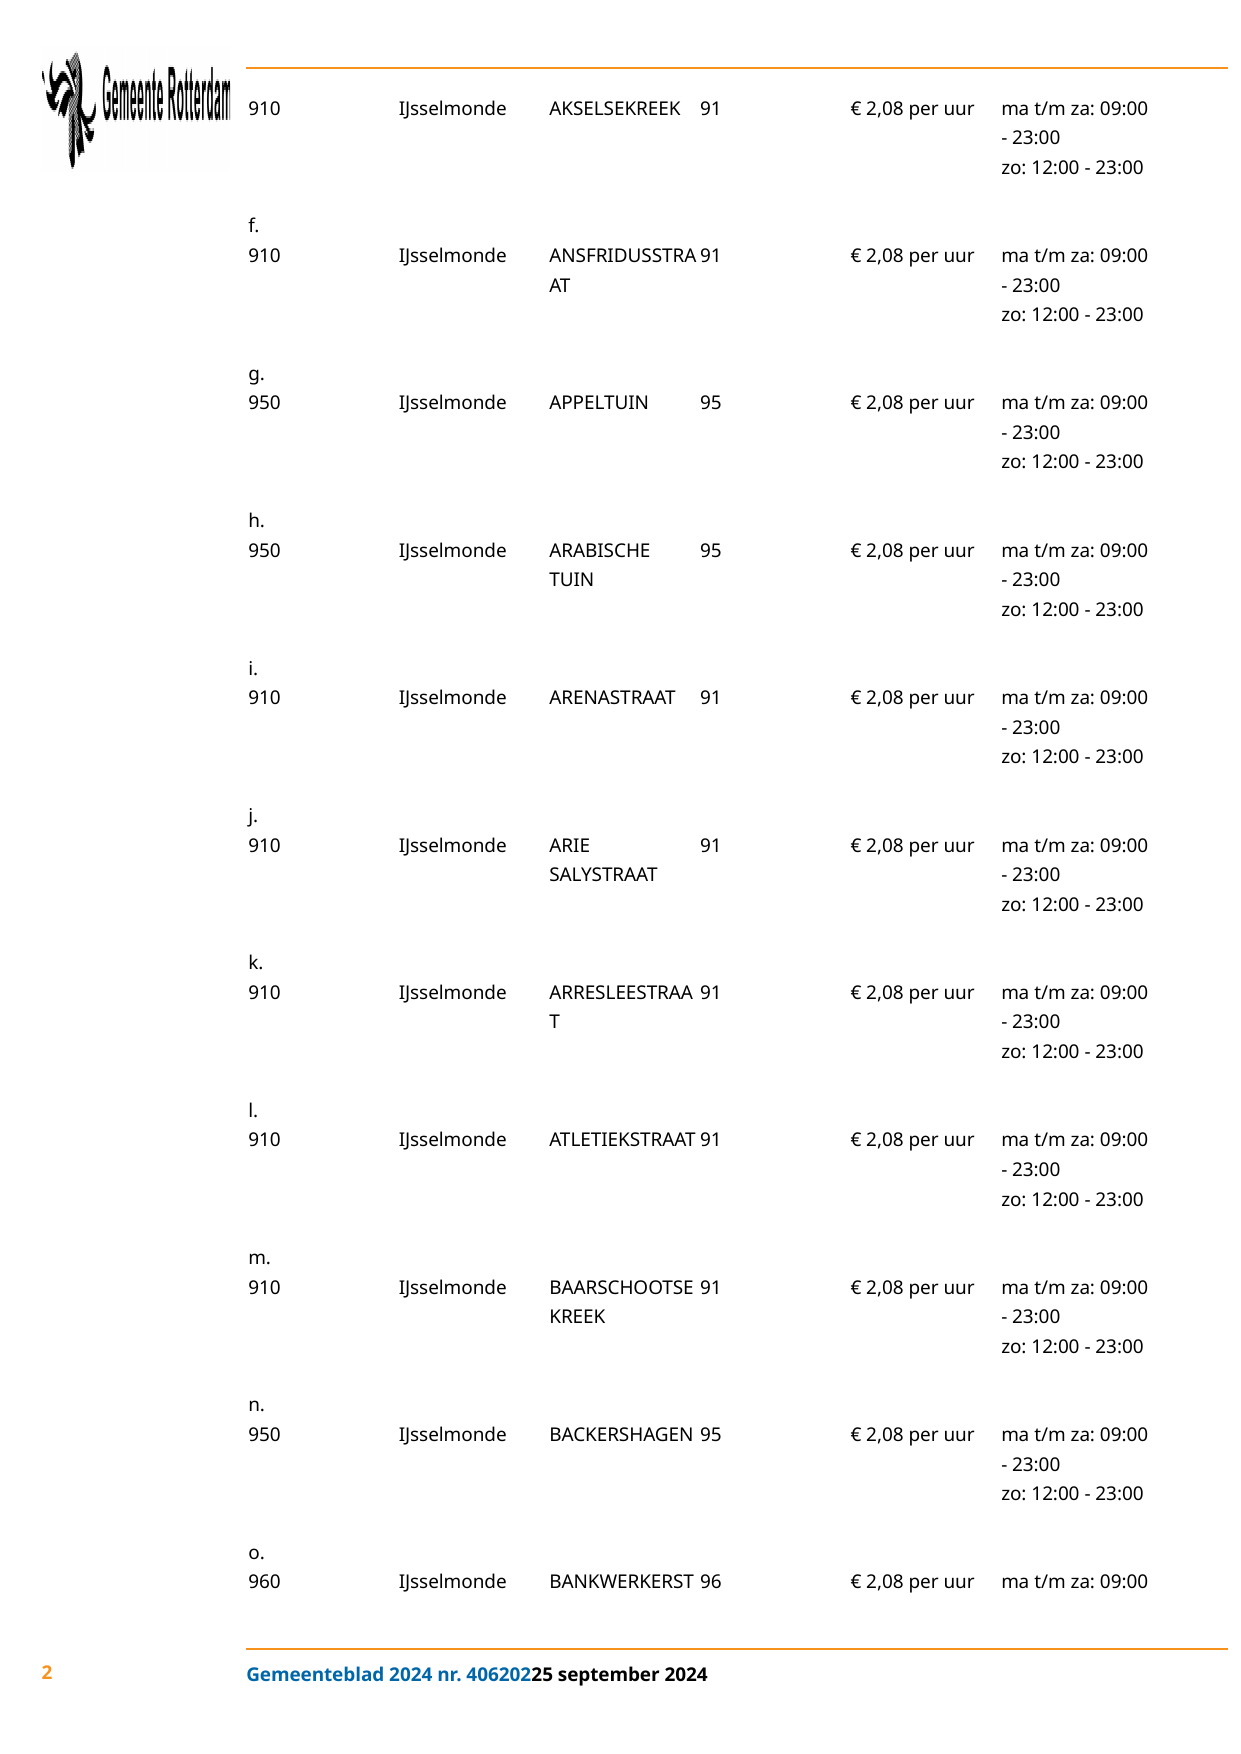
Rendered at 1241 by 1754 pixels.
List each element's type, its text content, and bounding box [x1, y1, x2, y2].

table_header 91 [700, 684, 850, 769]
table_header BAARSCHOOTSEKREEK [549, 1274, 700, 1359]
table_header 91 [700, 832, 850, 917]
table_header IJsselmonde [399, 1569, 549, 1594]
table_header IJsselmonde [399, 537, 549, 622]
table_header AKSELSEKREEK [549, 95, 700, 180]
text m. [248, 1244, 1152, 1270]
table_header 91 [700, 242, 850, 327]
table_header IJsselmonde [399, 1421, 549, 1506]
table_header ma t/m za: 09:00 - 23:00 zo: 12:00 - 23:00 [1001, 832, 1152, 917]
table_header ARRESLEESTRAAT [549, 979, 700, 1064]
table_header APPELTUIN [549, 390, 700, 474]
table_header IJsselmonde [399, 390, 549, 474]
table_header ma t/m za: 09:00 - 23:00 zo: 12:00 - 23:00 [1001, 242, 1152, 327]
text o. [248, 1539, 1152, 1565]
table_header IJsselmonde [399, 242, 549, 327]
table_header ma t/m za: 09:00 - 23:00 zo: 12:00 - 23:00 [1001, 95, 1152, 180]
table_header 950 [248, 1421, 398, 1506]
table_header IJsselmonde [399, 684, 549, 769]
table_header 95 [700, 1421, 850, 1506]
table_header 91 [700, 1274, 850, 1359]
table_header ma t/m za: 09:00 - 23:00 zo: 12:00 - 23:00 [1001, 684, 1152, 769]
table_header IJsselmonde [399, 832, 549, 917]
table_header BANKWERKERST [549, 1569, 700, 1594]
table_header 910 [248, 95, 398, 180]
text k. [248, 949, 1152, 975]
table_header 950 [248, 390, 398, 474]
table_header ma t/m za: 09:00 [1001, 1569, 1152, 1594]
table_header BACKERSHAGEN [549, 1421, 700, 1506]
text n. [248, 1392, 1152, 1417]
table_header € 2,08 per uur [850, 537, 1001, 622]
table_header IJsselmonde [399, 1274, 549, 1359]
table_header ma t/m za: 09:00 - 23:00 zo: 12:00 - 23:00 [1001, 1127, 1152, 1211]
table_header € 2,08 per uur [850, 390, 1001, 474]
text h. [248, 507, 1152, 533]
table_header € 2,08 per uur [850, 1421, 1001, 1506]
table_header € 2,08 per uur [850, 1569, 1001, 1594]
table_header € 2,08 per uur [850, 832, 1001, 917]
table_header IJsselmonde [399, 1127, 549, 1211]
text j. [248, 802, 1152, 828]
text f. [248, 212, 1152, 238]
table_header 910 [248, 1127, 398, 1211]
table_header € 2,08 per uur [850, 684, 1001, 769]
table_header ma t/m za: 09:00 - 23:00 zo: 12:00 - 23:00 [1001, 1421, 1152, 1506]
table_header € 2,08 per uur [850, 1274, 1001, 1359]
table_header 910 [248, 684, 398, 769]
table_header € 2,08 per uur [850, 1127, 1001, 1211]
table_header € 2,08 per uur [850, 242, 1001, 327]
text i. [248, 655, 1152, 680]
table_header IJsselmonde [399, 95, 549, 180]
table_header 910 [248, 979, 398, 1064]
table_header ATLETIEKSTRAAT [549, 1127, 700, 1211]
table_header ma t/m za: 09:00 - 23:00 zo: 12:00 - 23:00 [1001, 979, 1152, 1064]
table_header 910 [248, 242, 398, 327]
table_header ma t/m za: 09:00 - 23:00 zo: 12:00 - 23:00 [1001, 390, 1152, 474]
table_header 95 [700, 390, 850, 474]
table_header ma t/m za: 09:00 - 23:00 zo: 12:00 - 23:00 [1001, 1274, 1152, 1359]
text l. [248, 1097, 1152, 1123]
table_header 960 [248, 1569, 398, 1594]
table_header 95 [700, 537, 850, 622]
picture [41, 47, 231, 172]
table_header € 2,08 per uur [850, 95, 1001, 180]
table_header 91 [700, 95, 850, 180]
text g. [248, 360, 1152, 386]
table_header 91 [700, 1127, 850, 1211]
table_header 91 [700, 979, 850, 1064]
table_header ARENASTRAAT [549, 684, 700, 769]
table_header IJsselmonde [399, 979, 549, 1064]
table_header 910 [248, 1274, 398, 1359]
table_header 950 [248, 537, 398, 622]
table_header ARIE SALYSTRAAT [549, 832, 700, 917]
table_header € 2,08 per uur [850, 979, 1001, 1064]
table_header 910 [248, 832, 398, 917]
table_header ma t/m za: 09:00 - 23:00 zo: 12:00 - 23:00 [1001, 537, 1152, 622]
table_header ANSFRIDUSSTRAAT [549, 242, 700, 327]
table_header ARABISCHE TUIN [549, 537, 700, 622]
table_header 96 [700, 1569, 850, 1594]
